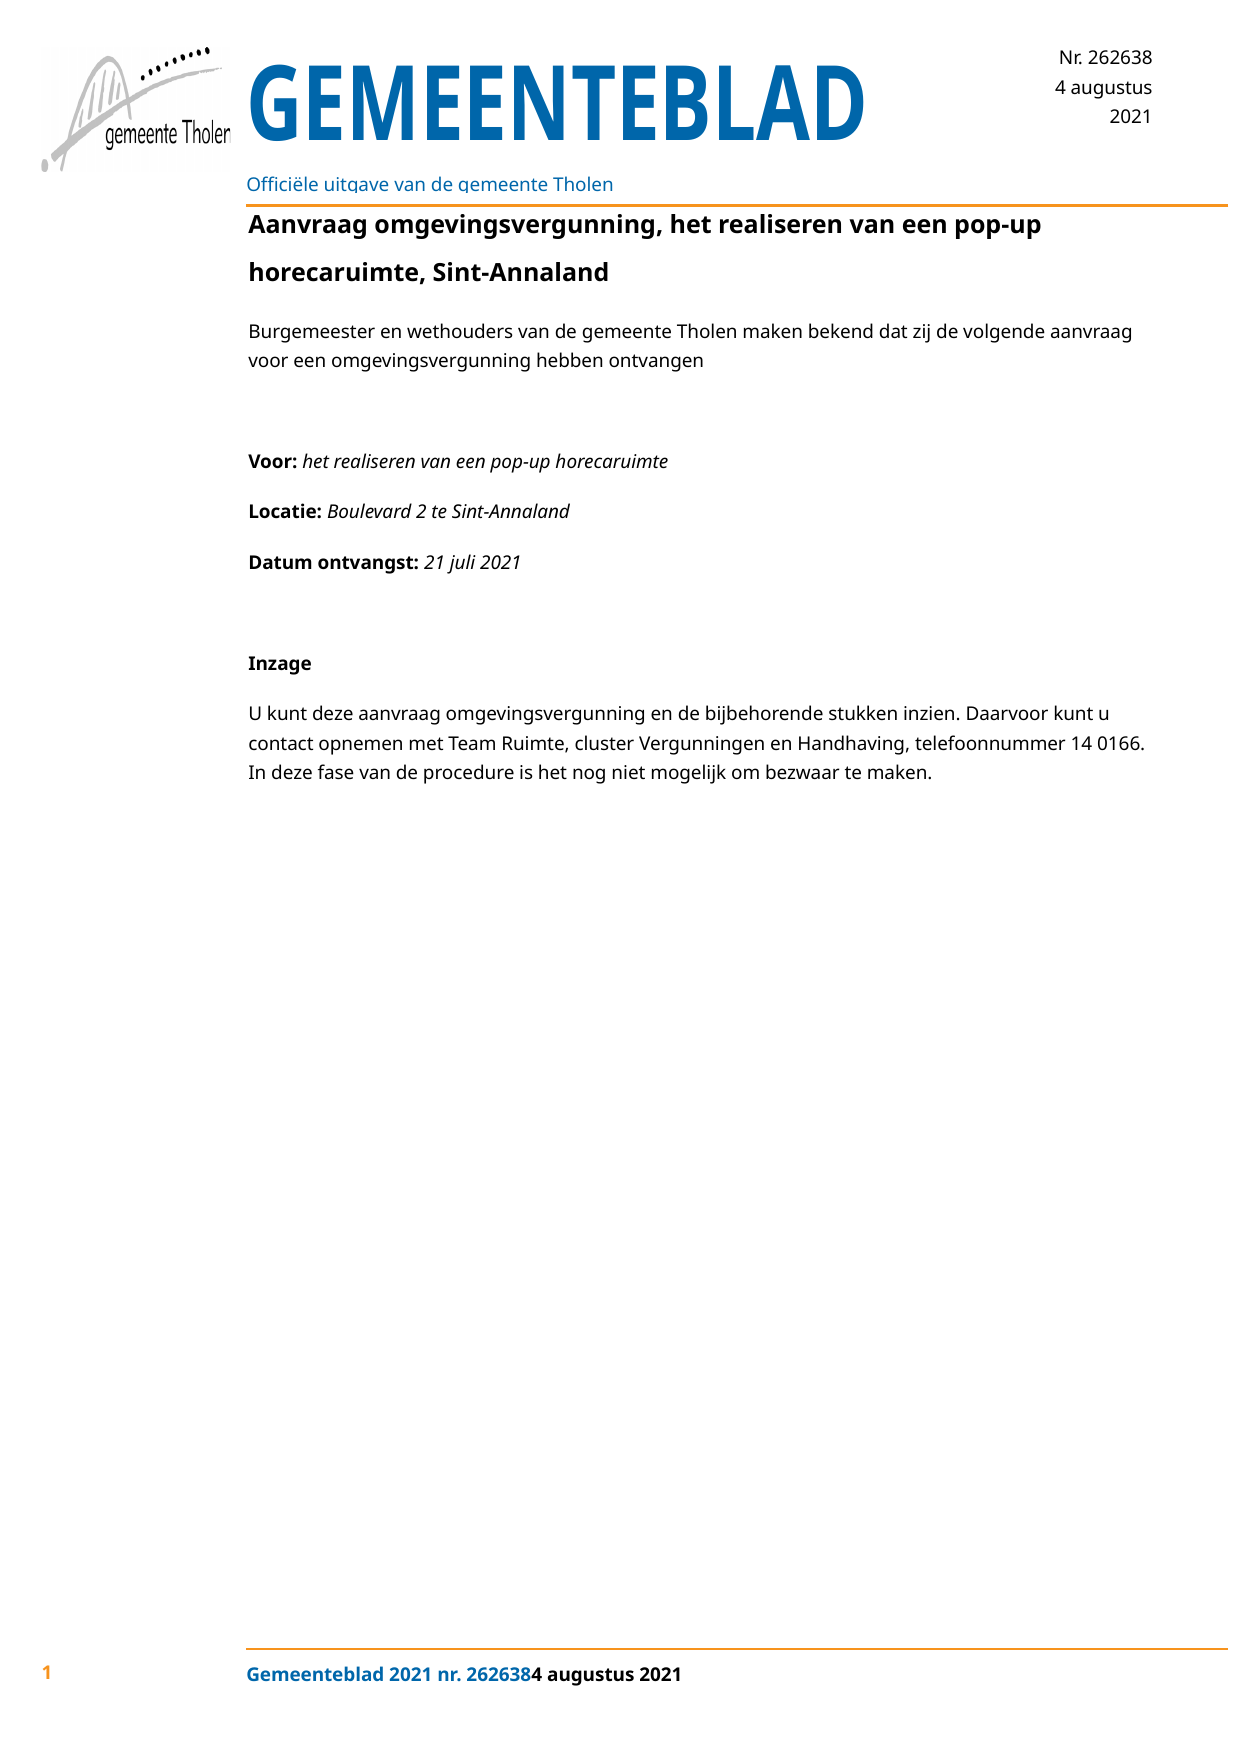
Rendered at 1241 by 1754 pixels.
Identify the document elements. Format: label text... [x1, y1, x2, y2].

picture [41, 47, 231, 172]
text Aanvraag omgevingsvergunning, het realiseren van een pop-up horecaruimte, Sint-Annaland [248, 207, 1152, 288]
text Voor: het realiseren van een pop-up horecaruimte [248, 448, 1152, 474]
text Locatie: Boulevard 2 te Sint-Annaland [248, 499, 1152, 524]
text U kunt deze aanvraag omgevingsvergunning en de bijbehorende stukken inzien. Daarvoor kunt u contact opnemen met Team Ruimte, cluster Vergunningen en Handhaving, telefoonnummer 14 0166. In deze fase van de procedure is het nog niet mogelijk om bezwaar te maken. [248, 700, 1152, 785]
text Datum ontvangst: 21 juli 2021 [248, 549, 1152, 575]
text Inzage [248, 650, 1152, 676]
text Burgemeester en wethouders van de gemeente Tholen maken bekend dat zij de volgende aanvraag voor een omgevingsvergunning hebben ontvangen [248, 318, 1152, 373]
